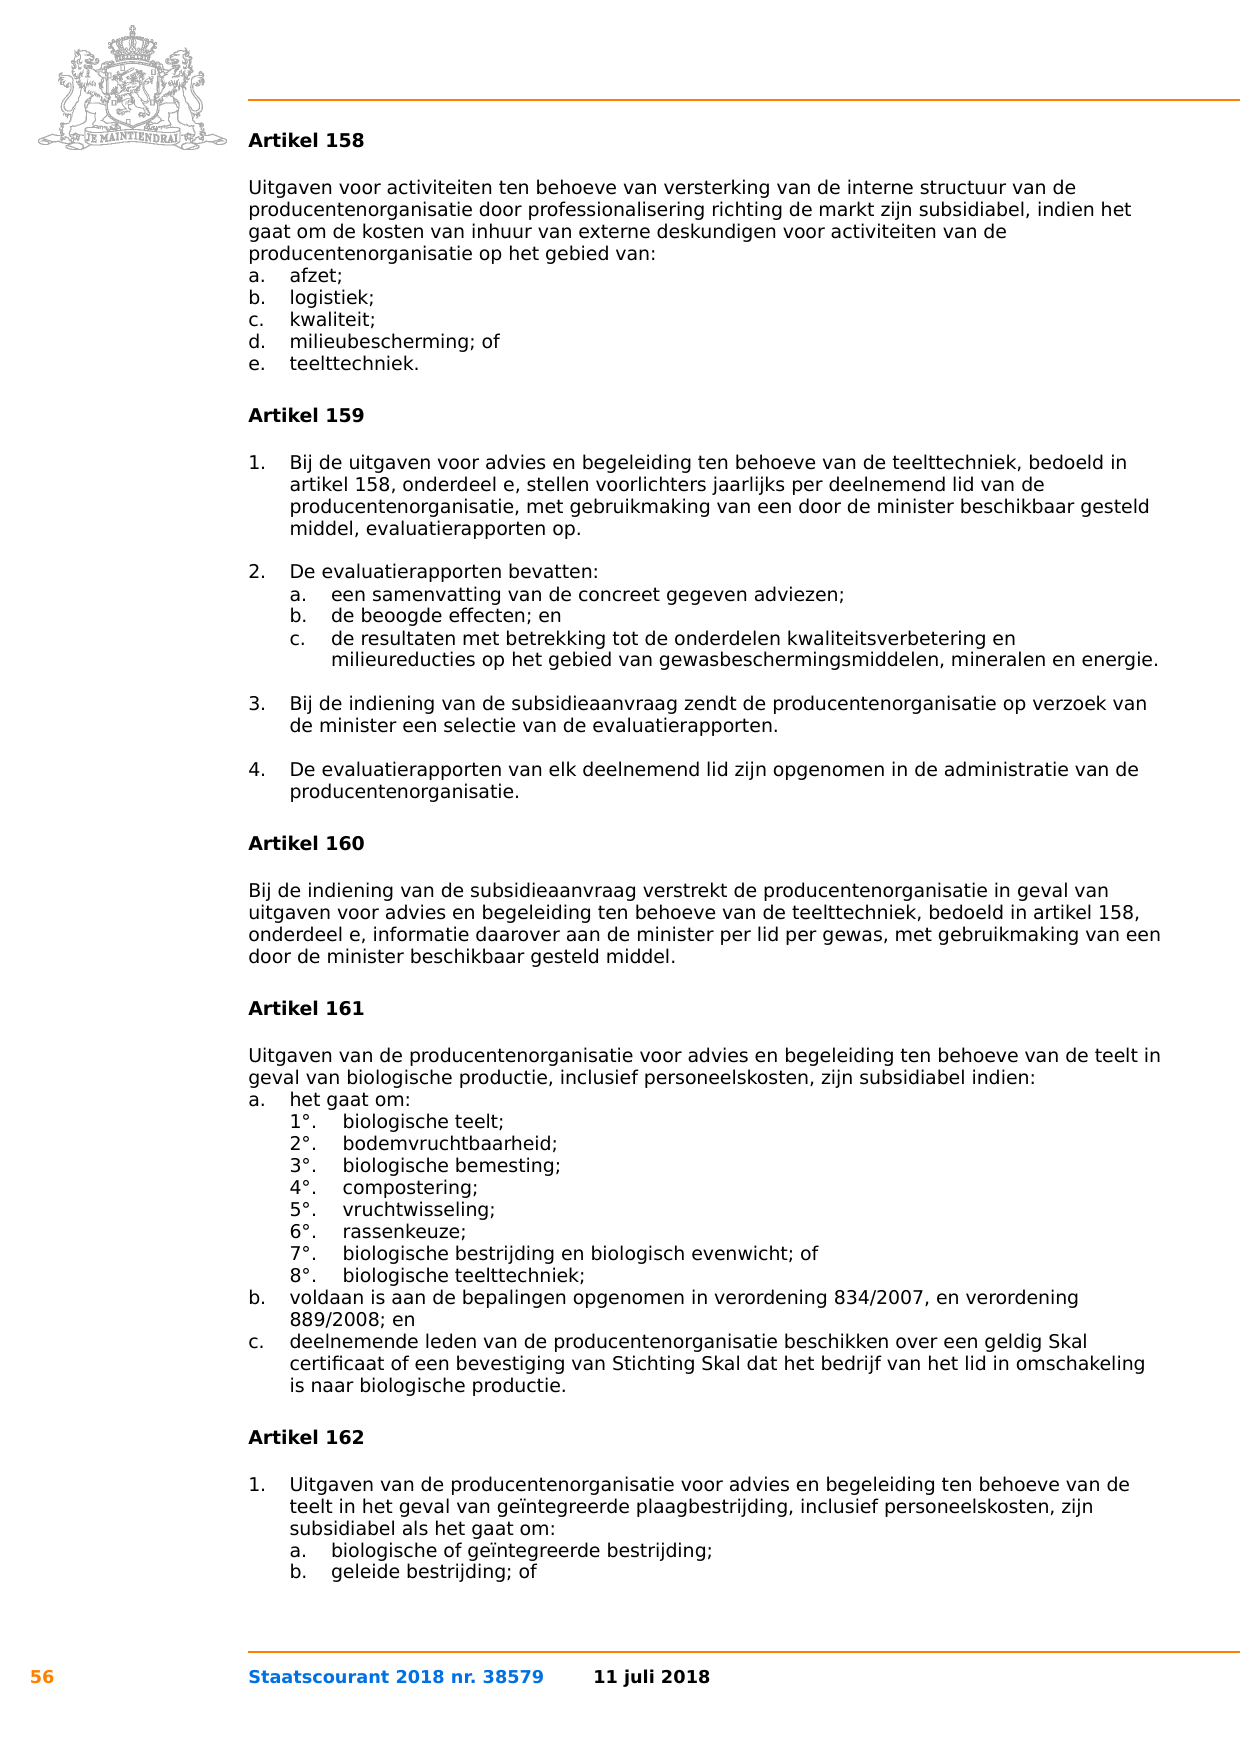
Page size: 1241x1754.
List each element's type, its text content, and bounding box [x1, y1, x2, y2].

text 6°. rassenkeuze; [289, 1221, 1163, 1243]
text 4°. compostering; [289, 1177, 1163, 1199]
text 8°. biologische teelttechniek; [289, 1265, 1163, 1287]
text b. voldaan is aan de bepalingen opgenomen in verordening 834/2007, en verordening 889/2008; en [248, 1287, 1163, 1331]
text 1°. biologische teelt; [289, 1111, 1163, 1133]
text d. milieubescherming; of [248, 331, 1163, 353]
text 1. Bij de uitgaven voor advies en begeleiding ten behoeve van de teelttechniek, bedoeld in artikel 158, onderdeel e, stellen voorlichters jaarlijks per deelnemend lid van de producentenorganisatie, met gebruikmaking van een door de minister beschikbaar gesteld middel, evaluatierapporten op. [248, 452, 1163, 539]
subtitle Artikel 160 [248, 833, 1163, 855]
text 2°. bodemvruchtbaarheid; [289, 1133, 1163, 1155]
subtitle Artikel 158 [248, 130, 1163, 152]
text Uitgaven voor activiteiten ten behoeve van versterking van de interne structuur van de producentenorganisatie door professionalisering richting de markt zijn subsidiabel, indien het gaat om de kosten van inhuur van externe deskundigen voor activiteiten van de producentenorganisatie op het gebied van: [248, 177, 1163, 265]
text 3. Bij de indiening van de subsidieaanvraag zendt de producentenorganisatie op verzoek van de minister een selectie van de evaluatierapporten. [248, 693, 1163, 737]
text 1. Uitgaven van de producentenorganisatie voor advies en begeleiding ten behoeve van de teelt in het geval van geïntegreerde plaagbestrijding, inclusief personeelskosten, zijn subsidiabel als het gaat om: [248, 1473, 1163, 1539]
text 4. De evaluatierapporten van elk deelnemend lid zijn opgenomen in de administratie van de producentenorganisatie. [248, 759, 1163, 803]
subtitle Artikel 159 [248, 405, 1163, 427]
picture [38, 25, 227, 150]
subtitle Artikel 161 [248, 998, 1163, 1020]
text 7°. biologische bestrijding en biologisch evenwicht; of [289, 1243, 1163, 1265]
text c. deelnemende leden van de producentenorganisatie beschikken over een geldig Skal certificaat of een bevestiging van Stichting Skal dat het bedrijf van het lid in omschakeling is naar biologische productie. [248, 1331, 1163, 1397]
text e. teelttechniek. [248, 353, 1163, 375]
text a. het gaat om: [248, 1089, 1163, 1111]
text c. de resultaten met betrekking tot de onderdelen kwaliteitsverbetering en milieureducties op het gebied van gewasbeschermingsmiddelen, mineralen en energie. [289, 627, 1163, 671]
text b. logistiek; [248, 287, 1163, 309]
text b. geleide bestrijding; of [289, 1561, 1163, 1583]
text a. een samenvatting van de concreet gegeven adviezen; [289, 583, 1163, 605]
text 3°. biologische bemesting; [289, 1155, 1163, 1177]
text Uitgaven van de producentenorganisatie voor advies en begeleiding ten behoeve van de teelt in geval van biologische productie, inclusief personeelskosten, zijn subsidiabel indien: [248, 1045, 1163, 1089]
text 5°. vruchtwisseling; [289, 1199, 1163, 1221]
text a. afzet; [248, 265, 1163, 287]
text 2. De evaluatierapporten bevatten: [248, 561, 1163, 583]
subtitle Artikel 162 [248, 1427, 1163, 1448]
text c. kwaliteit; [248, 309, 1163, 331]
text a. biologische of geïntegreerde bestrijding; [289, 1539, 1163, 1561]
text Bij de indiening van de subsidieaanvraag verstrekt de producentenorganisatie in geval van uitgaven voor advies en begeleiding ten behoeve van de teelttechniek, bedoeld in artikel 158, onderdeel e, informatie daarover aan de minister per lid per gewas, met gebruikmaking van een door de minister beschikbaar gesteld middel. [248, 880, 1163, 968]
text b. de beoogde effecten; en [289, 605, 1163, 627]
